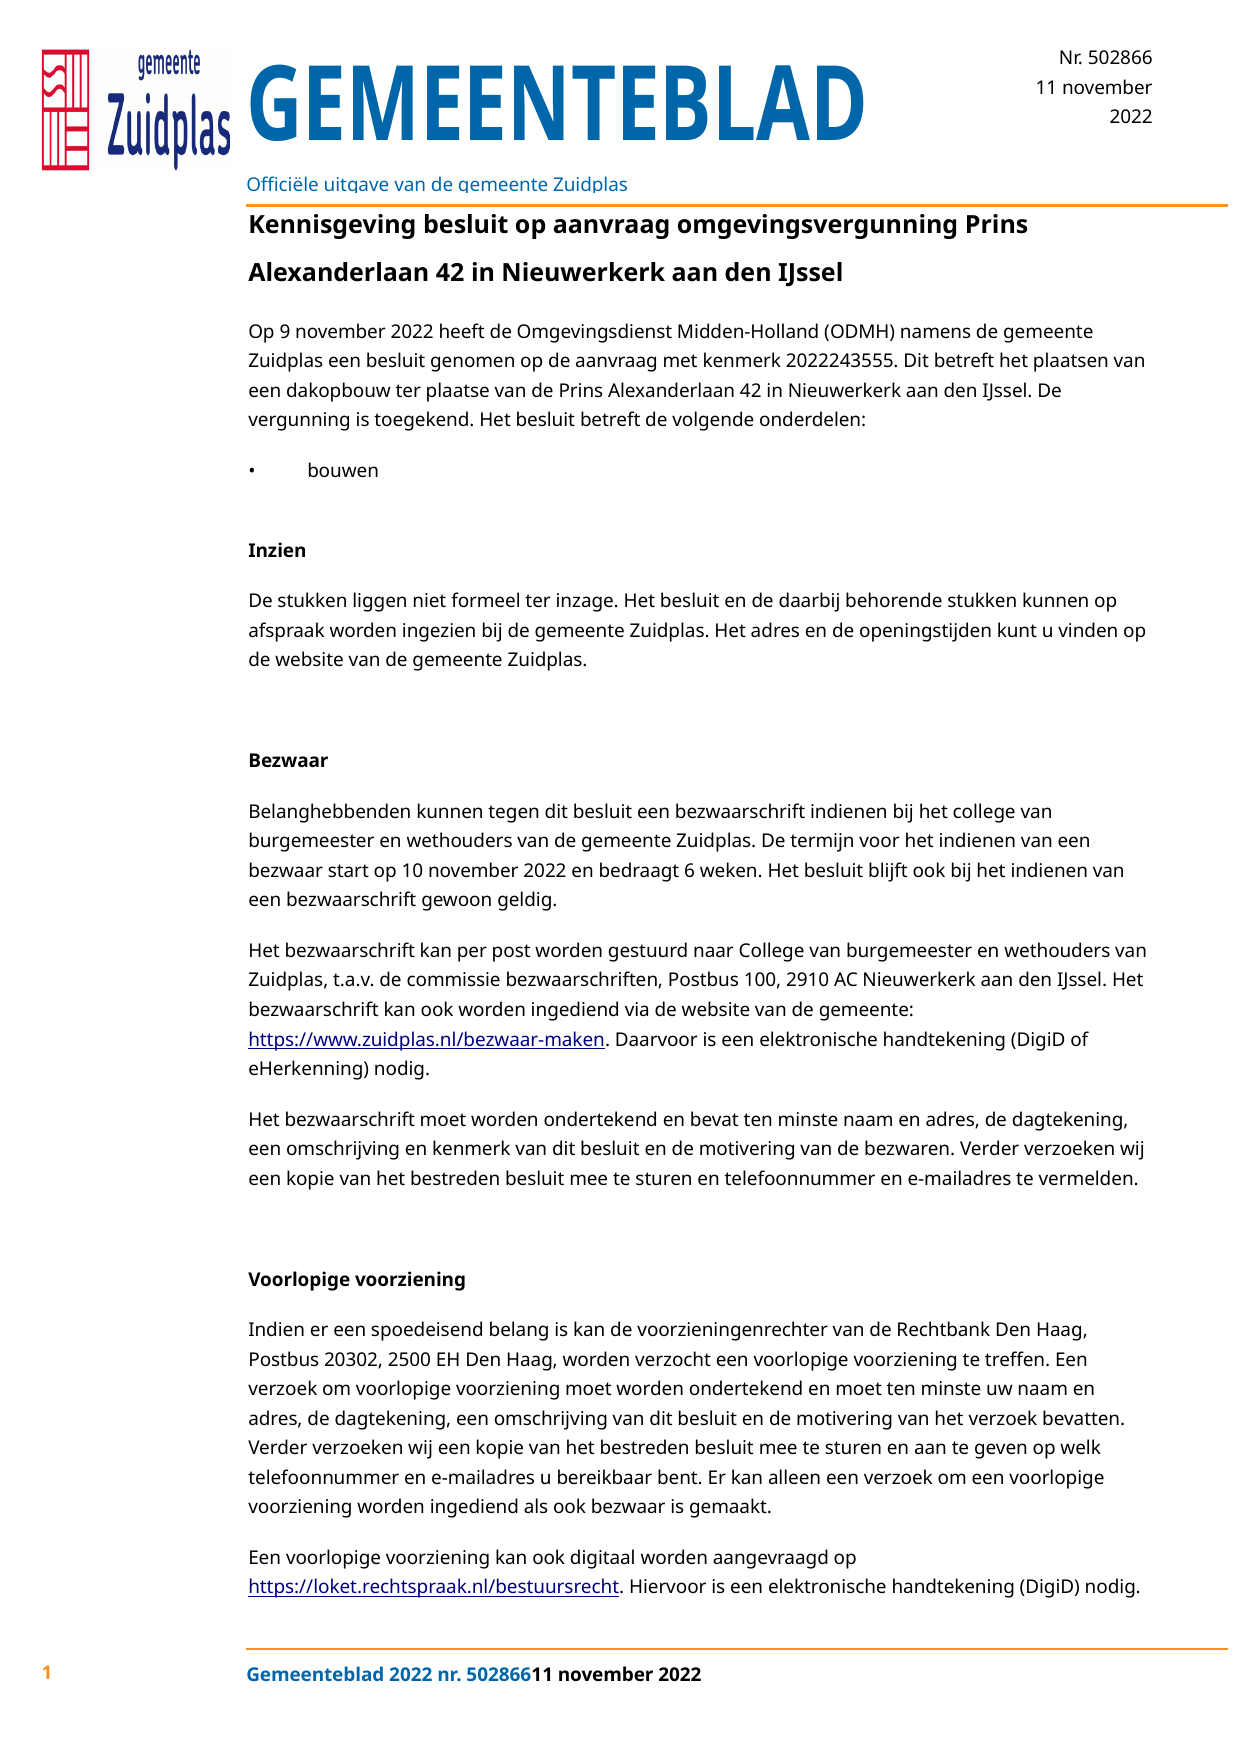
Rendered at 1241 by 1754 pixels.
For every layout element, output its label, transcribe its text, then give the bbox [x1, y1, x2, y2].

picture [41, 47, 231, 172]
text Kennisgeving besluit op aanvraag omgevingsvergunning Prins Alexanderlaan 42 in Nieuwerkerk aan den IJssel [248, 207, 1152, 288]
list bouwen [248, 457, 1152, 483]
text Het bezwaarschrift moet worden ondertekend en bevat ten minste naam en adres, de dagtekening, een omschrijving en kenmerk van dit besluit en de motivering van de bezwaren. Verder verzoeken wij een kopie van het bestreden besluit mee te sturen en telefoonnummer en e-mailadres te vermelden. [248, 1106, 1152, 1191]
text Indien er een spoedeisend belang is kan de voorzieningenrechter van de Rechtbank Den Haag, Postbus 20302, 2500 EH Den Haag, worden verzocht een voorlopige voorziening te treffen. Een verzoek om voorlopige voorziening moet worden ondertekend en moet ten minste uw naam en adres, de dagtekening, een omschrijving van dit besluit en de motivering van het verzoek bevatten. Verder verzoeken wij een kopie van het bestreden besluit mee te sturen en aan te geven op welk telefoonnummer en e-mailadres u bereikbaar bent. Er kan alleen een verzoek om een voorlopige voorziening worden ingediend als ook bezwaar is gemaakt. [248, 1316, 1152, 1519]
text Op 9 november 2022 heeft de Omgevingsdienst Midden-Holland (ODMH) namens de gemeente Zuidplas een besluit genomen op de aanvraag met kenmerk 2022243555. Dit betreft het plaatsen van een dakopbouw ter plaatse van de Prins Alexanderlaan 42 in Nieuwerkerk aan den IJssel. De vergunning is toegekend. Het besluit betreft de volgende onderdelen: [248, 318, 1152, 432]
text De stukken liggen niet formeel ter inzage. Het besluit en de daarbij behorende stukken kunnen op afspraak worden ingezien bij de gemeente Zuidplas. Het adres en de openingstijden kunt u vinden op de website van de gemeente Zuidplas. [248, 587, 1152, 672]
text Belanghebbenden kunnen tegen dit besluit een bezwaarschrift indienen bij het college van burgemeester en wethouders van de gemeente Zuidplas. De termijn voor het indienen van een bezwaar start op 10 november 2022 en bedraagt 6 weken. Het besluit blijft ook bij het indienen van een bezwaarschrift gewoon geldig. [248, 798, 1152, 912]
text Voorlopige voorziening [248, 1266, 1152, 1292]
text Het bezwaarschrift kan per post worden gestuurd naar College van burgemeester en wethouders van Zuidplas, t.a.v. de commissie bezwaarschriften, Postbus 100, 2910 AC Nieuwerkerk aan den IJssel. Het bezwaarschrift kan ook worden ingediend via de website van de gemeente: https://www.zuidplas.nl/bezwaar-maken. Daarvoor is een elektronische handtekening (DigiD of eHerkenning) nodig. [248, 937, 1152, 1081]
text Een voorlopige voorziening kan ook digitaal worden aangevraagd op https://loket.rechtspraak.nl/bestuursrecht. Hiervoor is een elektronische handtekening (DigiD) nodig. [248, 1544, 1152, 1599]
text Inzien [248, 537, 1152, 563]
text Bezwaar [248, 747, 1152, 773]
